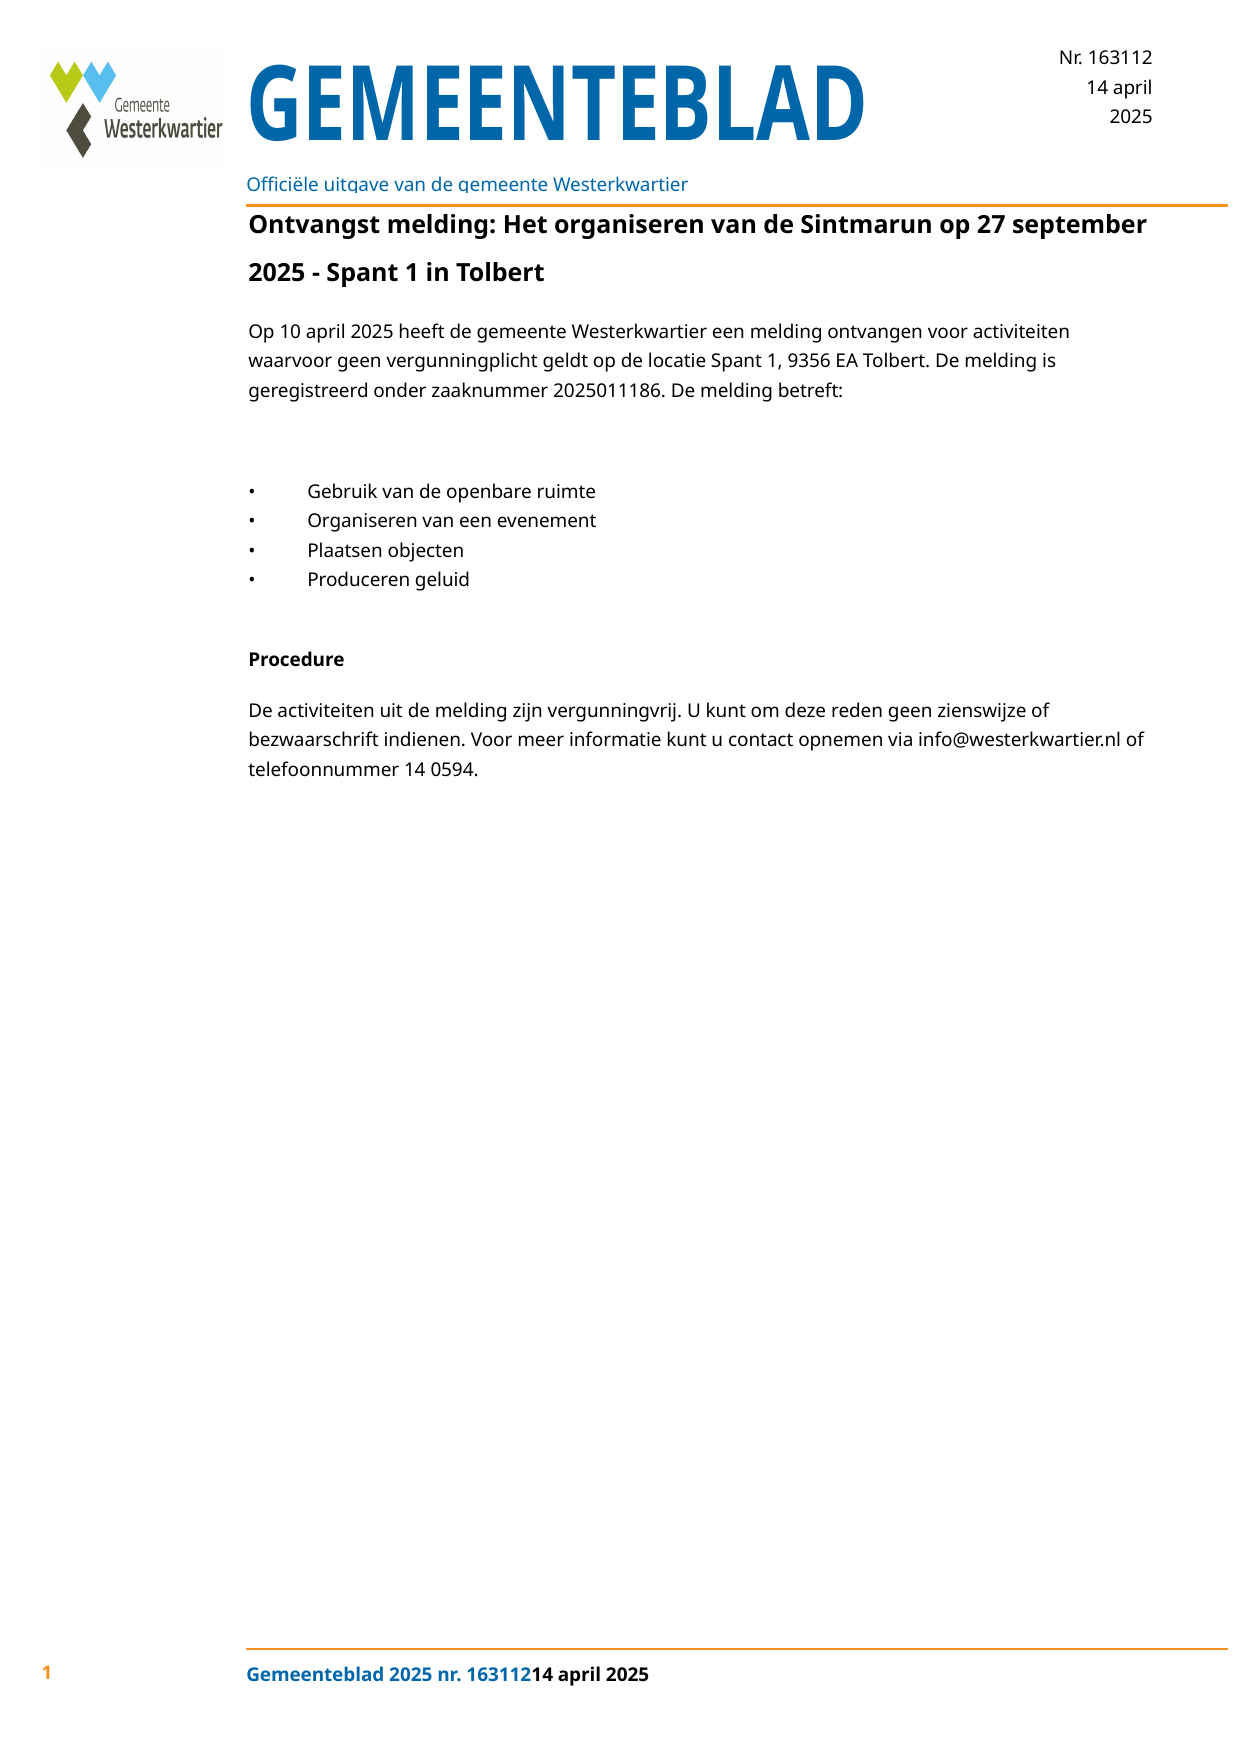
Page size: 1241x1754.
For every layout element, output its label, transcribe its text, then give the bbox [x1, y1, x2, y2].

list Gebruik van de openbare ruimte [248, 478, 1152, 504]
text De activiteiten uit de melding zijn vergunningvrij. U kunt om deze reden geen zienswijze of bezwaarschrift indienen. Voor meer informatie kunt u contact opnemen via info@westerkwartier.nl of telefoonnummer 14 0594. [248, 697, 1152, 782]
list Produceren geluid [248, 567, 1152, 592]
list Organiseren van een evenement [248, 507, 1152, 533]
list Plaatsen objecten [248, 537, 1152, 563]
text Procedure [248, 647, 1152, 672]
text Op 10 april 2025 heeft de gemeente Westerkwartier een melding ontvangen voor activiteiten waarvoor geen vergunningplicht geldt op de locatie Spant 1, 9356 EA Tolbert. De melding is geregistreerd onder zaaknummer 2025011186. De melding betreft: [248, 318, 1152, 403]
picture [41, 47, 231, 172]
text Ontvangst melding: Het organiseren van de Sintmarun op 27 september 2025 - Spant 1 in Tolbert [248, 207, 1152, 288]
